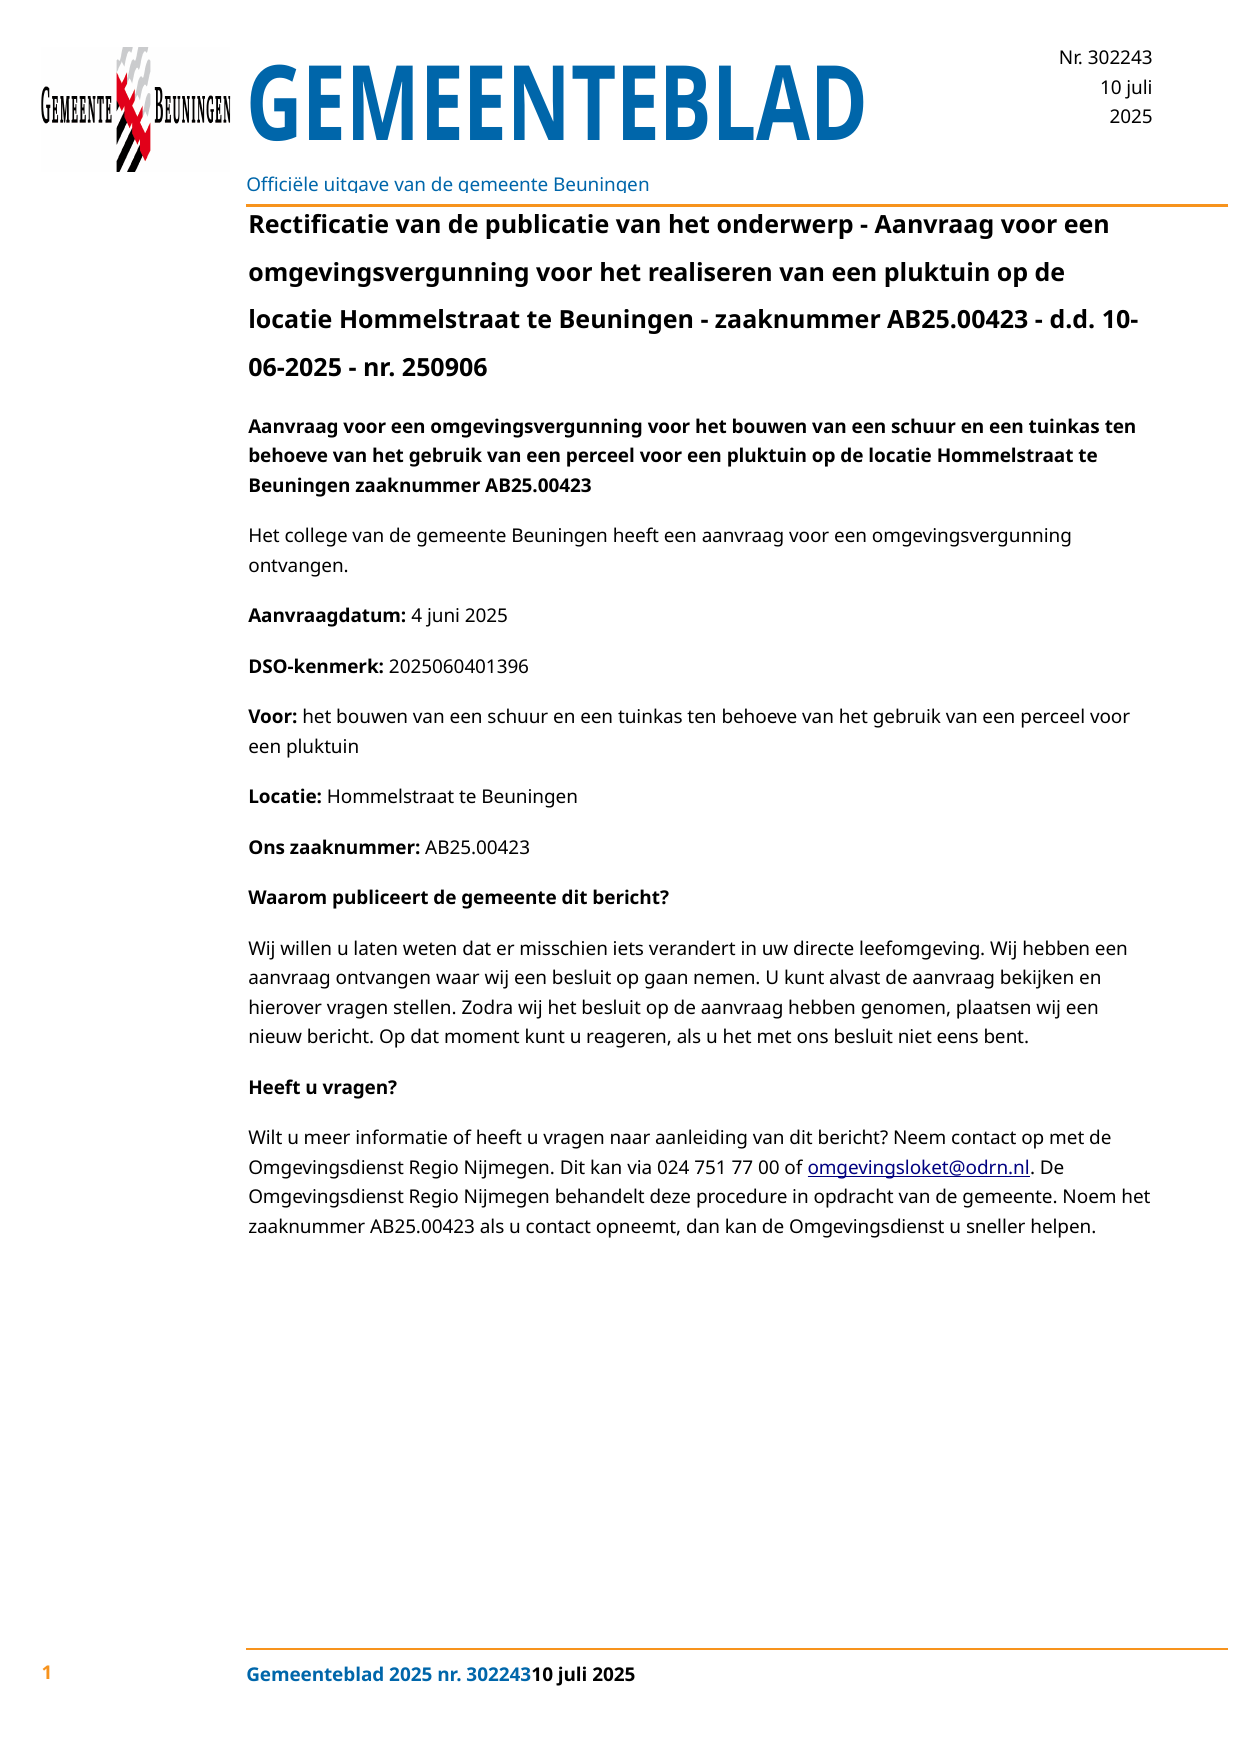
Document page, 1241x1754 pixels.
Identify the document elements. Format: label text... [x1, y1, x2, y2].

text Het college van de gemeente Beuningen heeft een aanvraag voor een omgevingsvergunning ontvangen. [248, 523, 1152, 578]
text Wij willen u laten weten dat er misschien iets verandert in uw directe leefomgeving. Wij hebben een aanvraag ontvangen waar wij een besluit op gaan nemen. U kunt alvast de aanvraag bekijken en hierover vragen stellen. Zodra wij het besluit op de aanvraag hebben genomen, plaatsen wij een nieuw bericht. Op dat moment kunt u reageren, als u het met ons besluit niet eens bent. [248, 935, 1152, 1049]
text Aanvraag voor een omgevingsvergunning voor het bouwen van een schuur en een tuinkas ten behoeve van het gebruik van een perceel voor een pluktuin op de locatie Hommelstraat te Beuningen zaaknummer AB25.00423 [248, 413, 1152, 498]
text Waarom publiceert de gemeente dit bericht? [248, 884, 1152, 910]
text Wilt u meer informatie of heeft u vragen naar aanleiding van dit bericht? Neem contact op met de Omgevingsdienst Regio Nijmegen. Dit kan via 024 751 77 00 of omgevingsloket@odrn.nl. De Omgevingsdienst Regio Nijmegen behandelt deze procedure in opdracht van de gemeente. Noem het zaaknummer AB25.00423 als u contact opneemt, dan kan de Omgevingsdienst u sneller helpen. [248, 1124, 1152, 1239]
text Ons zaaknummer: AB25.00423 [248, 834, 1152, 860]
text Locatie: Hommelstraat te Beuningen [248, 783, 1152, 809]
text Aanvraagdatum: 4 juni 2025 [248, 603, 1152, 628]
text Voor: het bouwen van een schuur en een tuinkas ten behoeve van het gebruik van een perceel voor een pluktuin [248, 703, 1152, 759]
text DSO-kenmerk: 2025060401396 [248, 653, 1152, 679]
text Heeft u vragen? [248, 1074, 1152, 1100]
text Rectificatie van de publicatie van het onderwerp - Aanvraag voor een omgevingsvergunning voor het realiseren van een pluktuin op de locatie Hommelstraat te Beuningen - zaaknummer AB25.00423 - d.d. 10-06-2025 - nr. 250906 [248, 207, 1152, 384]
picture [41, 47, 231, 172]
